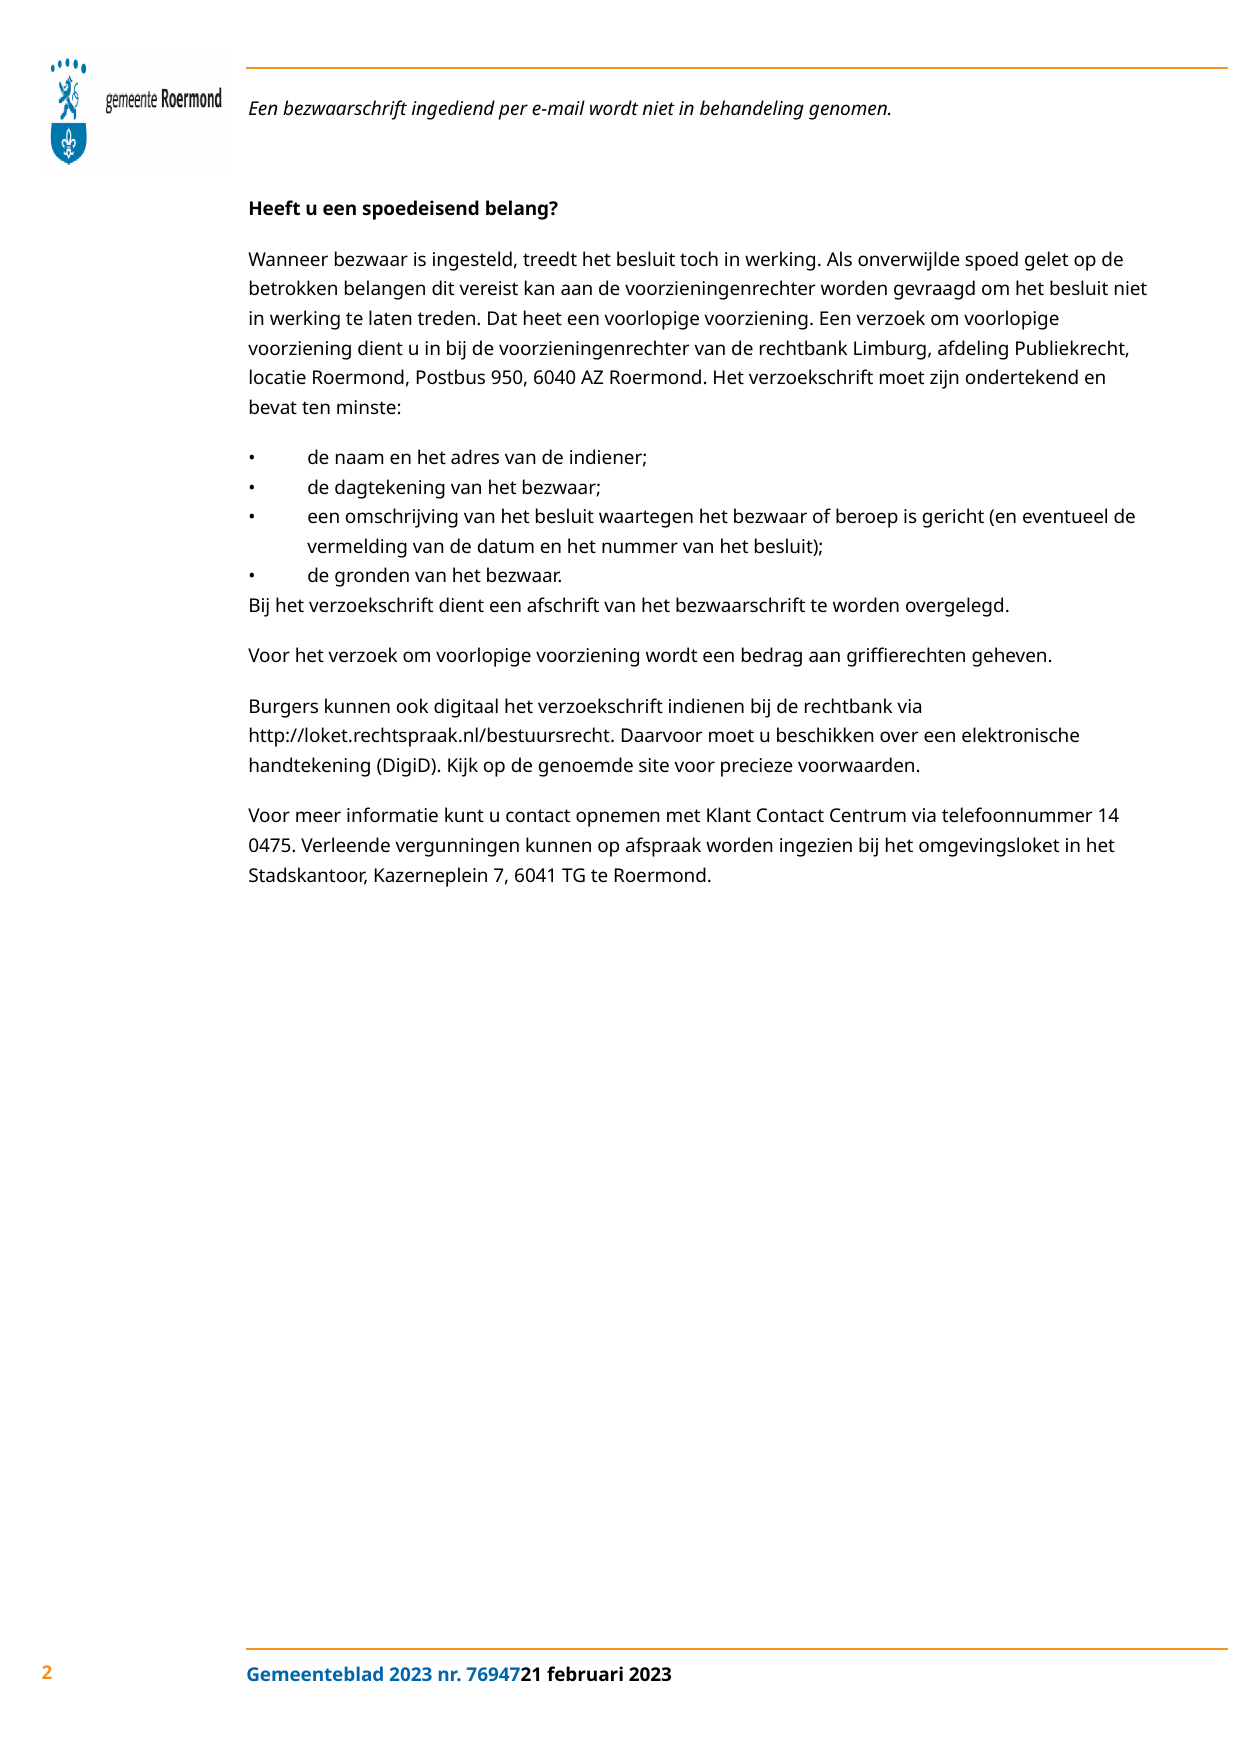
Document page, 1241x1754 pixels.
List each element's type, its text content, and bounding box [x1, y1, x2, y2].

text Voor meer informatie kunt u contact opnemen met Klant Contact Centrum via telefoonnummer 14 0475. Verleende vergunningen kunnen op afspraak worden ingezien bij het omgevingsloket in het Stadskantoor, Kazerneplein 7, 6041 TG te Roermond. [248, 803, 1152, 888]
text Een bezwaarschrift ingediend per e-mail wordt niet in behandeling genomen. [248, 95, 1152, 121]
list de naam en het adres van de indiener; [248, 444, 1152, 470]
text Heeft u een spoedeisend belang? [248, 196, 1152, 221]
text Wanneer bezwaar is ingesteld, treedt het besluit toch in werking. Als onverwijlde spoed gelet op de betrokken belangen dit vereist kan aan de voorzieningenrechter worden gevraagd om het besluit niet in werking te laten treden. Dat heet een voorlopige voorziening. Een verzoek om voorlopige voorziening dient u in bij de voorzieningenrechter van de rechtbank Limburg, afdeling Publiekrecht, locatie Roermond, Postbus 950, 6040 AZ Roermond. Het verzoekschrift moet zijn ondertekend en bevat ten minste: [248, 246, 1152, 420]
picture [41, 47, 231, 172]
text Voor het verzoek om voorlopige voorziening wordt een bedrag aan griffierechten geheven. [248, 643, 1152, 668]
list de gronden van het bezwaar. [248, 563, 1152, 588]
text Bij het verzoekschrift dient een afschrift van het bezwaarschrift te worden overgelegd. [248, 592, 1152, 618]
list een omschrijving van het besluit waartegen het bezwaar of beroep is gericht (en eventueel de vermelding van de datum en het nummer van het besluit); [248, 503, 1152, 559]
text Burgers kunnen ook digitaal het verzoekschrift indienen bij de rechtbank via http://loket.rechtspraak.nl/bestuursrecht. Daarvoor moet u beschikken over een elektronische handtekening (DigiD). Kijk op de genoemde site voor precieze voorwaarden. [248, 693, 1152, 778]
list de dagtekening van het bezwaar; [248, 474, 1152, 500]
